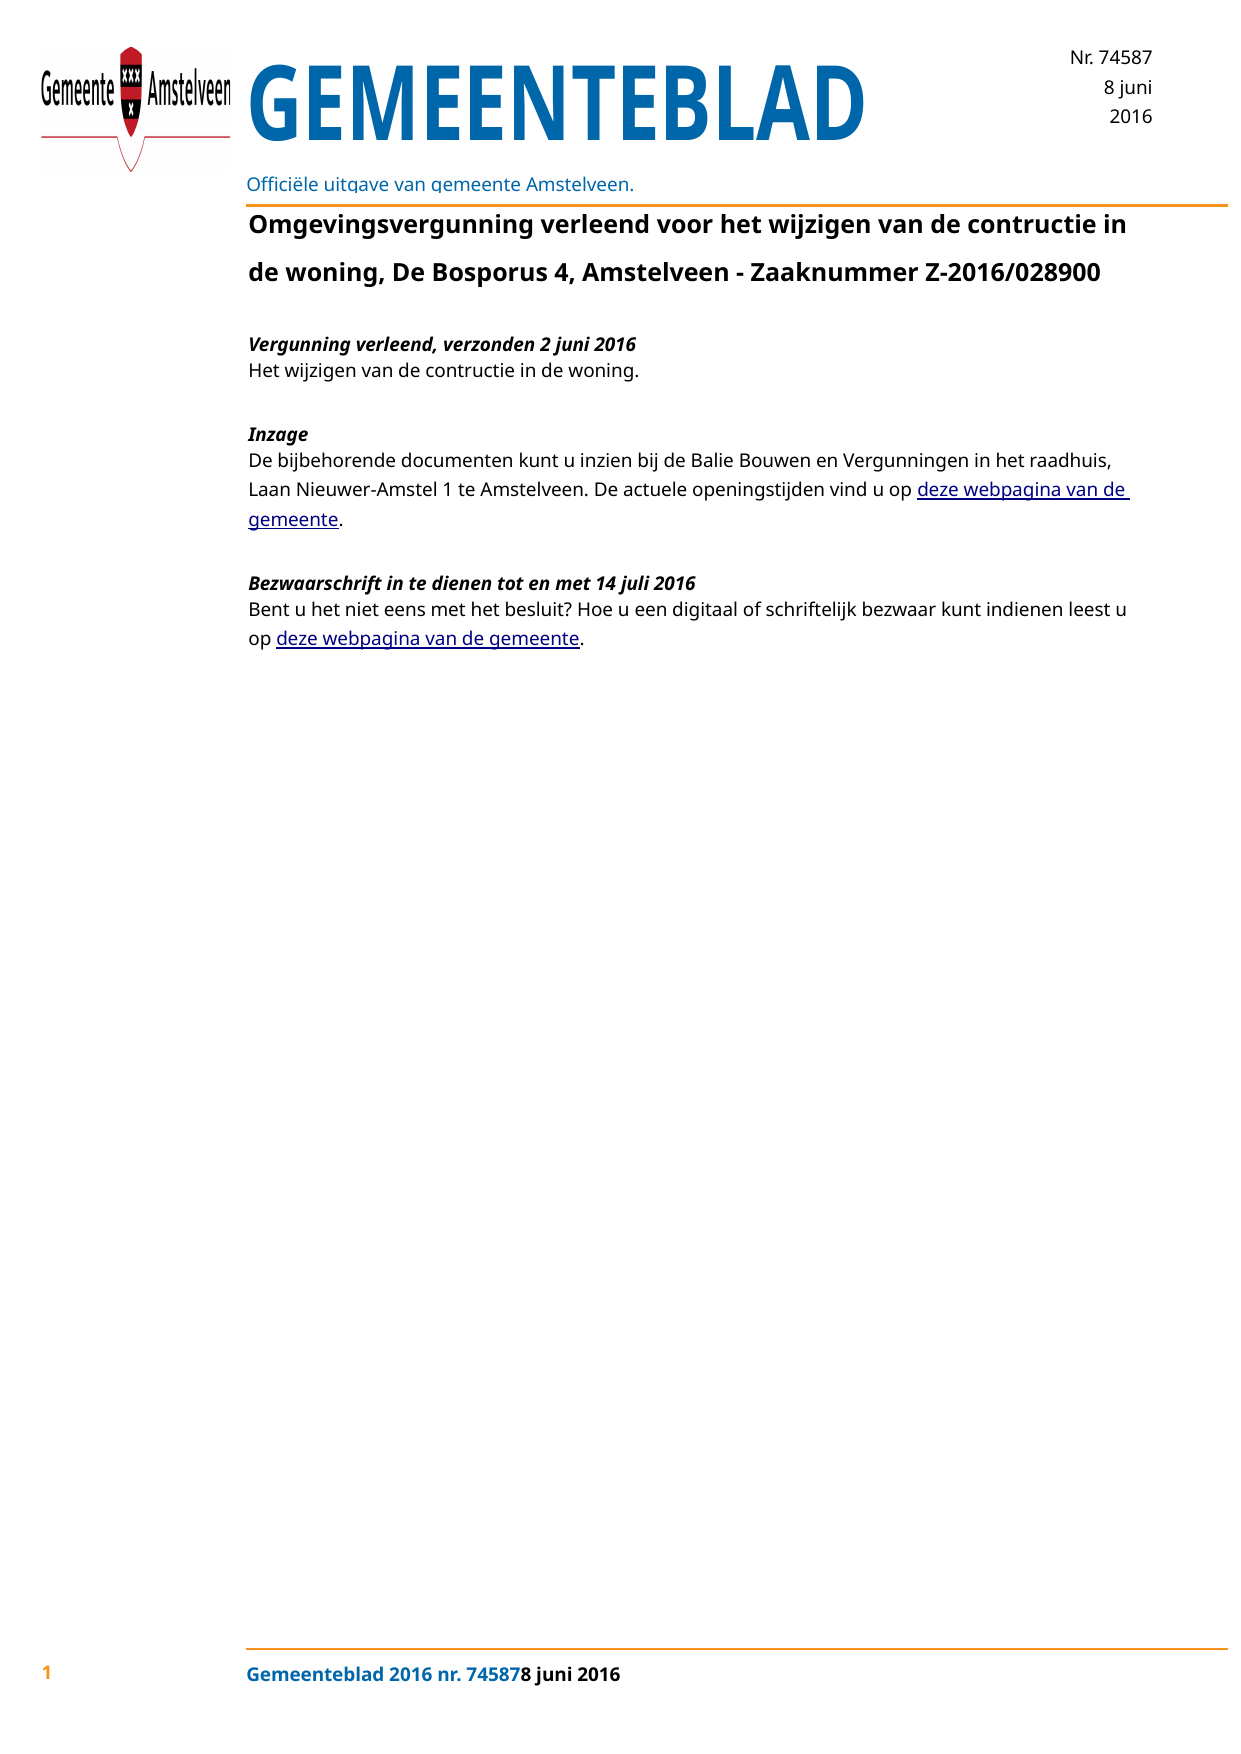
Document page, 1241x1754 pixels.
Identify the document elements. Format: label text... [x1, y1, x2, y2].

picture [41, 47, 231, 172]
text Omgevingsvergunning verleend voor het wijzigen van de contructie in de woning, De Bosporus 4, Amstelveen - Zaaknummer Z-2016/028900 [248, 207, 1152, 288]
text Vergunning verleend, verzonden 2 juni 2016 [248, 331, 1152, 357]
text De bijbehorende documenten kunt u inzien bij de Balie Bouwen en Vergunningen in het raadhuis, Laan Nieuwer-Amstel 1 te Amstelveen. De actuele openingstijden vind u op deze webpagina van de gemeente. [248, 447, 1152, 532]
text Het wijzigen van de contructie in de woning. [248, 357, 1152, 383]
text Inzage [248, 421, 1152, 447]
text Bent u het niet eens met het besluit? Hoe u een digitaal of schriftelijk bezwaar kunt indienen leest u op deze webpagina van de gemeente. [248, 596, 1152, 651]
text Bezwaarschrift in te dienen tot en met 14 juli 2016 [248, 570, 1152, 596]
